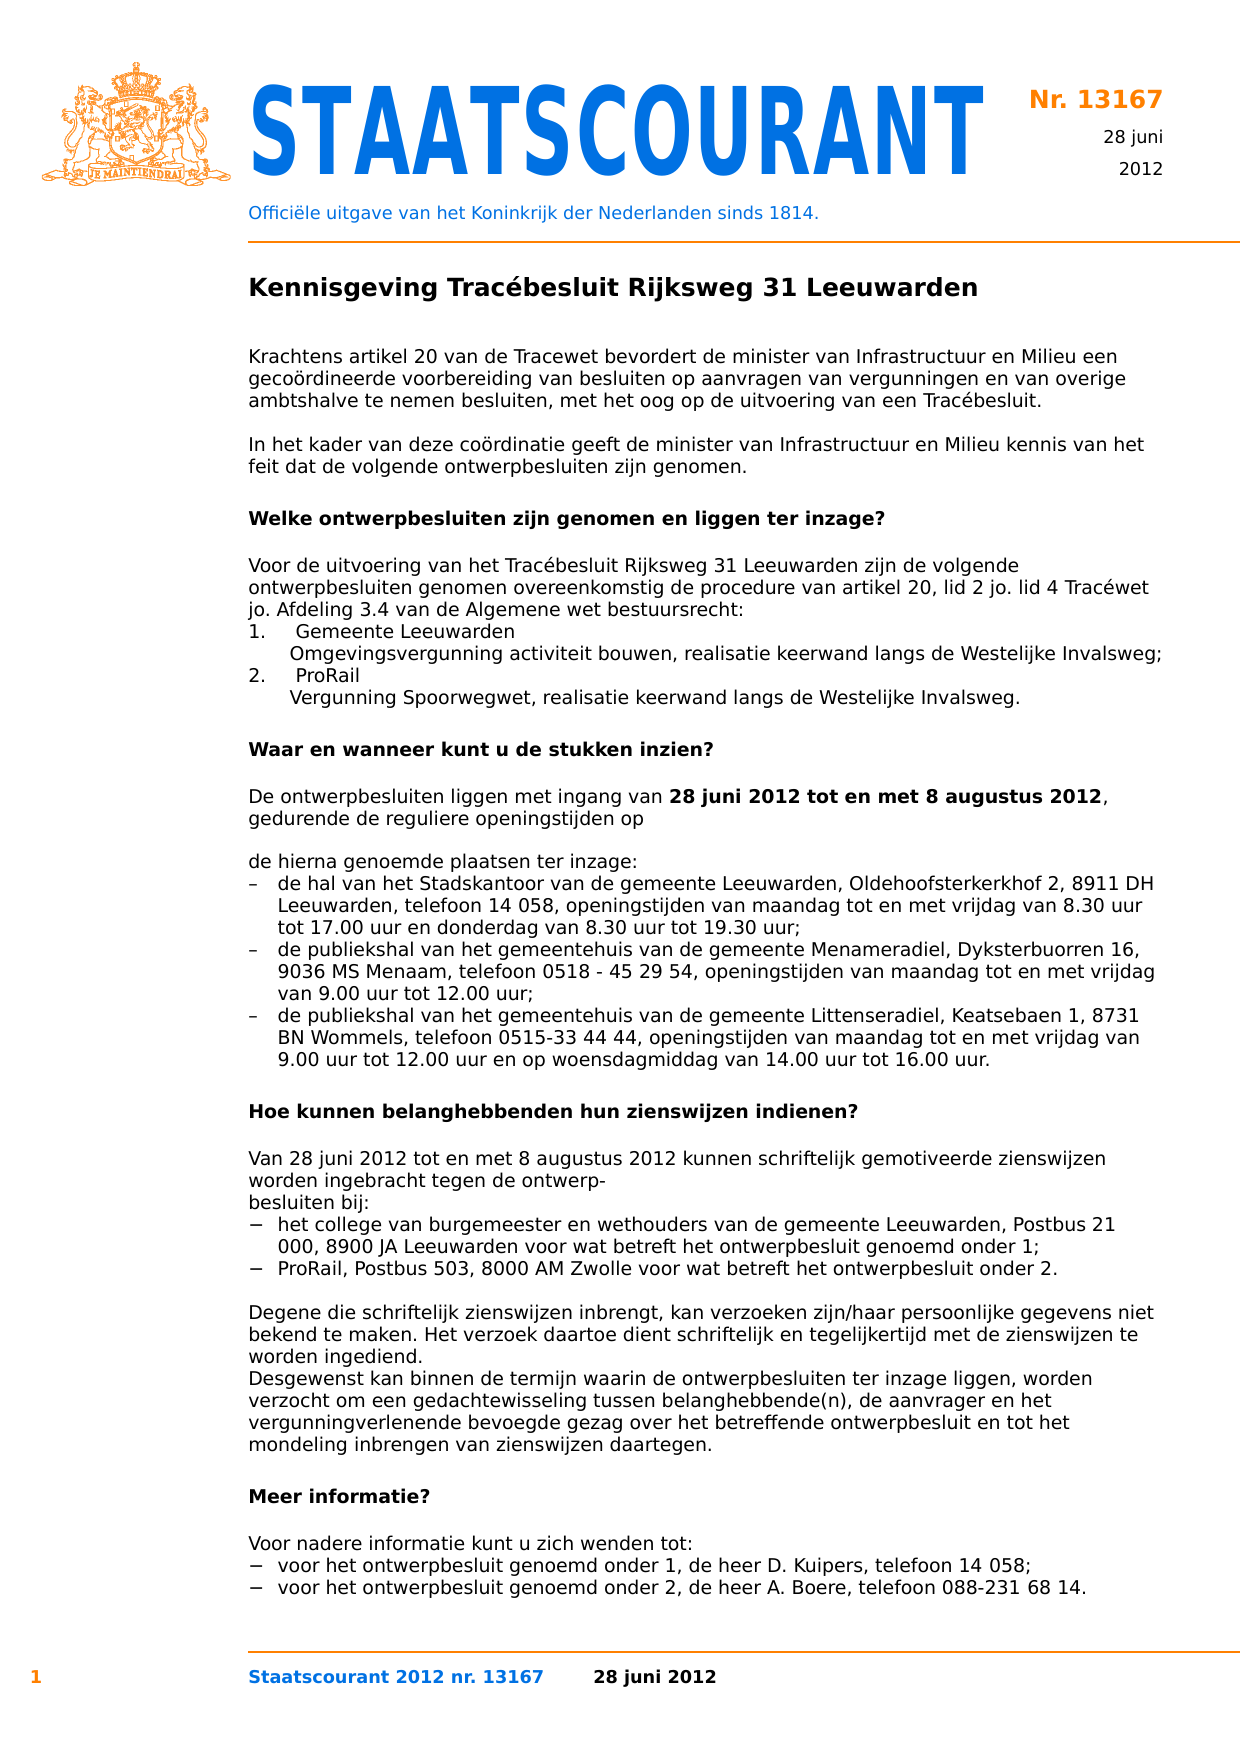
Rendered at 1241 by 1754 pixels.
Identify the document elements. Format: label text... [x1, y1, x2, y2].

text Van 28 juni 2012 tot en met 8 augustus 2012 kunnen schriftelijk gemotiveerde zienswijzen worden ingebracht tegen de ontwerp- [248, 1148, 1163, 1192]
table_cell Officiële uitgave van het Koninkrijk der Nederlanden sinds 1814. [248, 203, 1240, 241]
text − voor het ontwerpbesluit genoemd onder 1, de heer D. Kuipers, telefoon 14 058; [248, 1555, 1163, 1577]
text – de publiekshal van het gemeentehuis van de gemeente Menameradiel, Dyksterbuorren 16, 9036 MS Menaam, telefoon 0518 - 45 29 54, openingstijden van maandag tot en met vrijdag van 9.00 uur tot 12.00 uur; [248, 939, 1163, 1005]
text – de publiekshal van het gemeentehuis van de gemeente Littenseradiel, Keatsebaen 1, 8731 BN Wommels, telefoon 0515-33 44 44, openingstijden van maandag tot en met vrijdag van 9.00 uur tot 12.00 uur en op woensdagmiddag van 14.00 uur tot 16.00 uur. [248, 1005, 1163, 1071]
text − voor het ontwerpbesluit genoemd onder 2, de heer A. Boere, telefoon 088-231 68 14. [248, 1577, 1163, 1599]
text In het kader van deze coördinatie geeft de minister van Infrastructuur en Milieu kennis van het feit dat de volgende ontwerpbesluiten zijn genomen. [248, 434, 1163, 478]
text besluiten bij: [248, 1192, 1163, 1214]
text Desgewenst kan binnen de termijn waarin de ontwerpbesluiten ter inzage liggen, worden verzocht om een gedachtewisseling tussen belanghebbende(n), de aanvrager en het vergunningverlenende bevoegde gezag over het betreffende ontwerpbesluit en tot het mondeling inbrengen van zienswijzen daartegen. [248, 1368, 1163, 1456]
table_cell 28 juni [998, 121, 1240, 153]
table_header STAATSCOURANT [248, 62, 998, 203]
table_cell 2012 [998, 153, 1240, 203]
subtitle Welke ontwerpbesluiten zijn genomen en liggen ter inzage? [248, 508, 1163, 530]
table_header Nr. 13167 [998, 62, 1240, 121]
subtitle Hoe kunnen belanghebbenden hun zienswijzen indienen? [248, 1101, 1163, 1123]
text 2. ProRail [248, 664, 1163, 687]
text − ProRail, Postbus 503, 8000 AM Zwolle voor wat betreft het ontwerpbesluit onder 2. [248, 1258, 1163, 1280]
text Degene die schriftelijk zienswijzen inbrengt, kan verzoeken zijn/haar persoonlijke gegevens niet bekend te maken. Het verzoek daartoe dient schriftelijk en tegelijkertijd met de zienswijzen te worden ingediend. [248, 1302, 1163, 1368]
text Voor nadere informatie kunt u zich wenden tot: [248, 1533, 1163, 1555]
text − het college van burgemeester en wethouders van de gemeente Leeuwarden, Postbus 21 000, 8900 JA Leeuwarden voor wat betreft het ontwerpbesluit genoemd onder 1; [248, 1214, 1163, 1258]
text Krachtens artikel 20 van de Tracewet bevordert de minister van Infrastructuur en Milieu een gecoördineerde voorbereiding van besluiten op aanvragen van vergunningen en van overige ambtshalve te nemen besluiten, met het oog op de uitvoering van een Tracébesluit. [248, 346, 1163, 412]
text Omgevingsvergunning activiteit bouwen, realisatie keerwand langs de Westelijke Invalsweg; [289, 643, 1163, 664]
text Voor de uitvoering van het Tracébesluit Rijksweg 31 Leeuwarden zijn de volgende ontwerpbesluiten genomen overeenkomstig de procedure van artikel 20, lid 2 jo. lid 4 Tracéwet jo. Afdeling 3.4 van de Algemene wet bestuursrecht: [248, 555, 1163, 621]
text 1. Gemeente Leeuwarden [248, 621, 1163, 643]
subtitle Kennisgeving Tracébesluit Rijksweg 31 Leeuwarden [248, 273, 1163, 302]
text De ontwerpbesluiten liggen met ingang van 28 juni 2012 tot en met 8 augustus 2012, gedurende de reguliere openingstijden op [248, 786, 1163, 829]
table_header [25, 62, 248, 241]
text Vergunning Spoorwegwet, realisatie keerwand langs de Westelijke Invalsweg. [289, 687, 1163, 708]
text de hierna genoemde plaatsen ter inzage: [248, 851, 1163, 873]
picture [41, 62, 231, 186]
subtitle Meer informatie? [248, 1486, 1163, 1508]
subtitle Waar en wanneer kunt u de stukken inzien? [248, 738, 1163, 761]
text – de hal van het Stadskantoor van de gemeente Leeuwarden, Oldehoofsterkerkhof 2, 8911 DH Leeuwarden, telefoon 14 058, openingstijden van maandag tot en met vrijdag van 8.30 uur tot 17.00 uur en donderdag van 8.30 uur tot 19.30 uur; [248, 873, 1163, 939]
